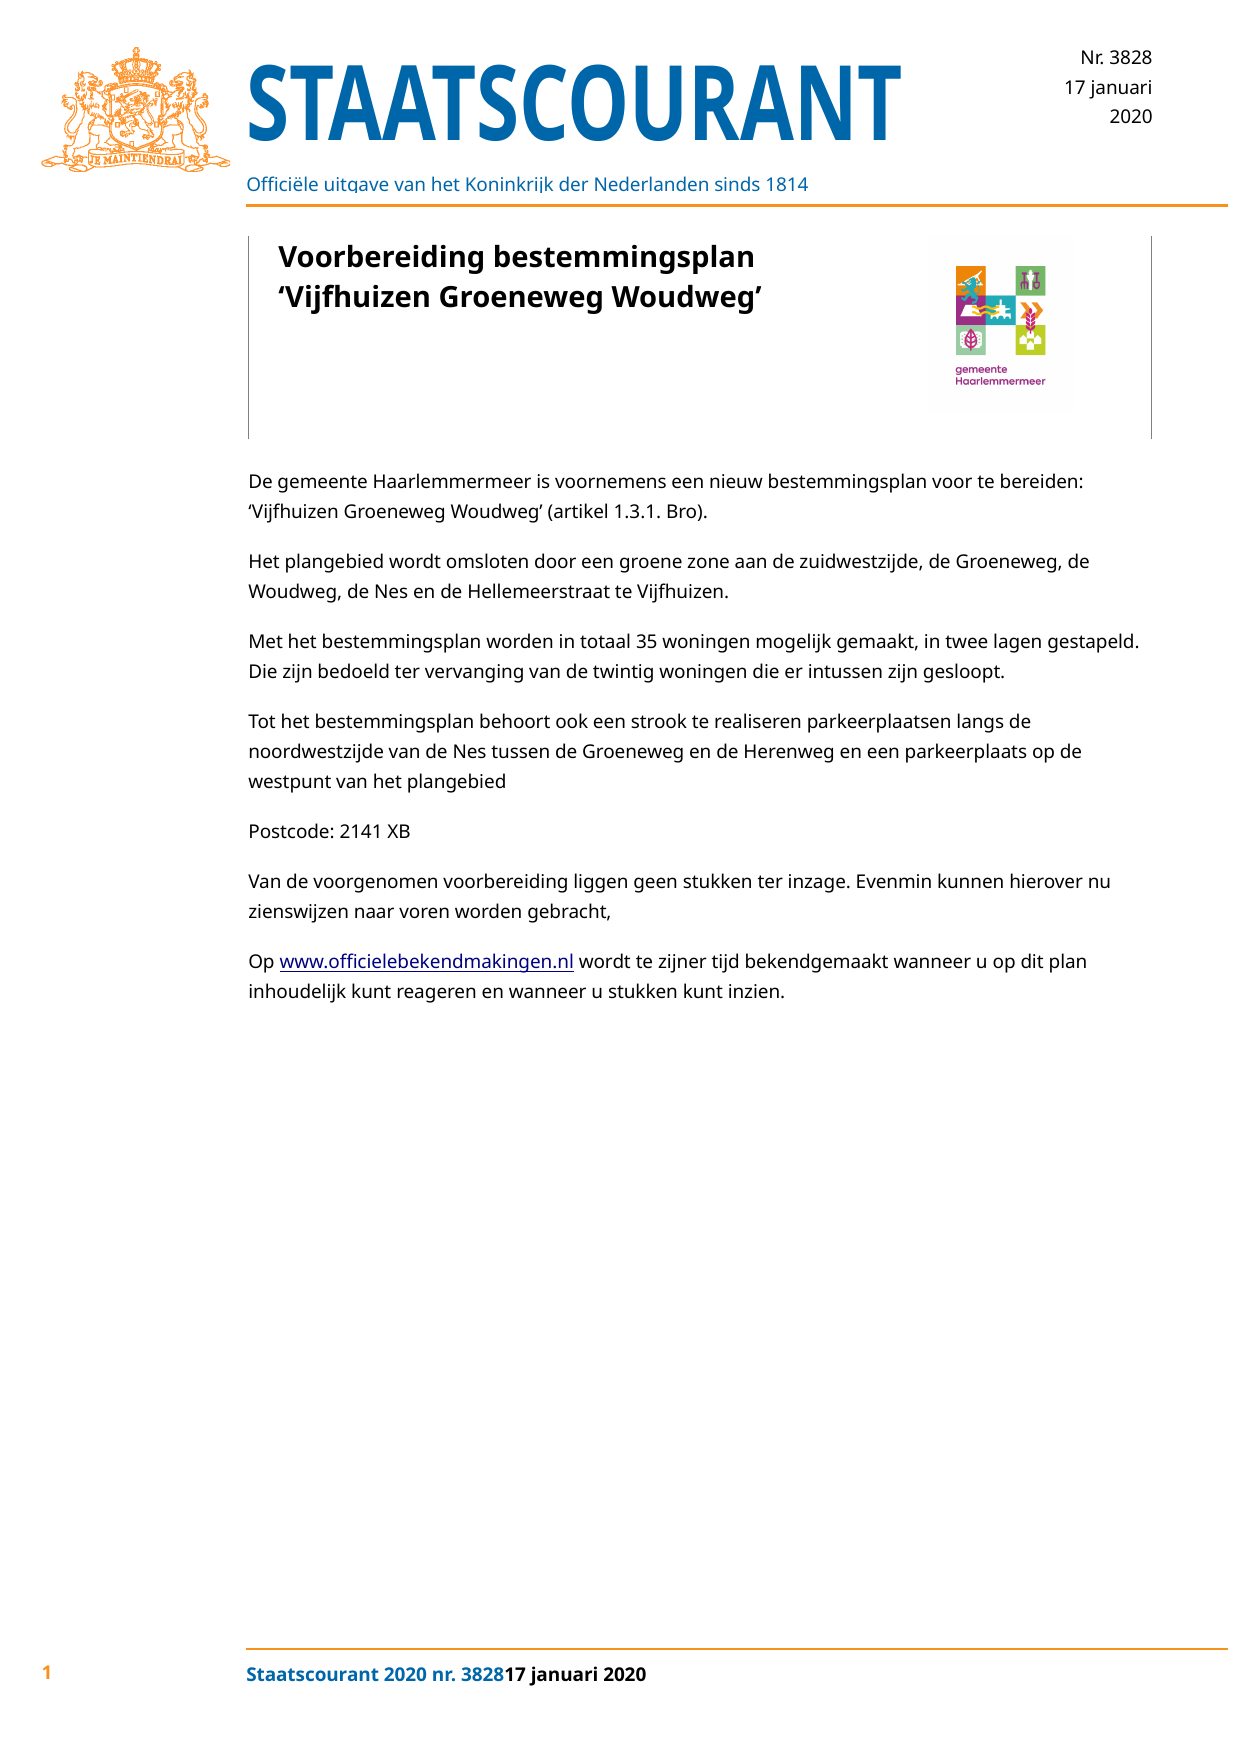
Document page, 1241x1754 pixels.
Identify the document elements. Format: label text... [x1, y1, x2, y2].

text Postcode: 2141 XB [248, 818, 1152, 844]
table_header [850, 236, 926, 413]
picture [41, 47, 231, 172]
table_header [850, 414, 1151, 439]
table_header Voorbereiding bestemmingsplan ‘Vijfhuizen Groeneweg Woudweg’ [249, 236, 850, 439]
table_header [1075, 236, 1151, 413]
text Van de voorgenomen voorbereiding liggen geen stukken ter inzage. Evenmin kunnen hierover nu zienswijzen naar voren worden gebracht, [248, 869, 1152, 924]
text Het plangebied wordt omsloten door een groene zone aan de zuidwestzijde, de Groeneweg, de Woudweg, de Nes en de Hellemeerstraat te Vijfhuizen. [248, 549, 1152, 604]
text Tot het bestemmingsplan behoort ook een strook te realiseren parkeerplaatsen langs de noordwestzijde van de Nes tussen de Groeneweg en de Herenweg en een parkeerplaats op de westpunt van het plangebied [248, 709, 1152, 793]
text Op www.officielebekendmakingen.nl wordt te zijner tijd bekendgemaakt wanneer u op dit plan inhoudelijk kunt reageren en wanneer u stukken kunt inzien. [248, 949, 1152, 1004]
picture [926, 236, 1075, 414]
text De gemeente Haarlemmermeer is voornemens een nieuw bestemmingsplan voor te bereiden: ‘Vijfhuizen Groeneweg Woudweg’ (artikel 1.3.1. Bro). [248, 469, 1152, 524]
text Met het bestemmingsplan worden in totaal 35 woningen mogelijk gemaakt, in twee lagen gestapeld. Die zijn bedoeld ter vervanging van de twintig woningen die er intussen zijn gesloopt. [248, 629, 1152, 684]
